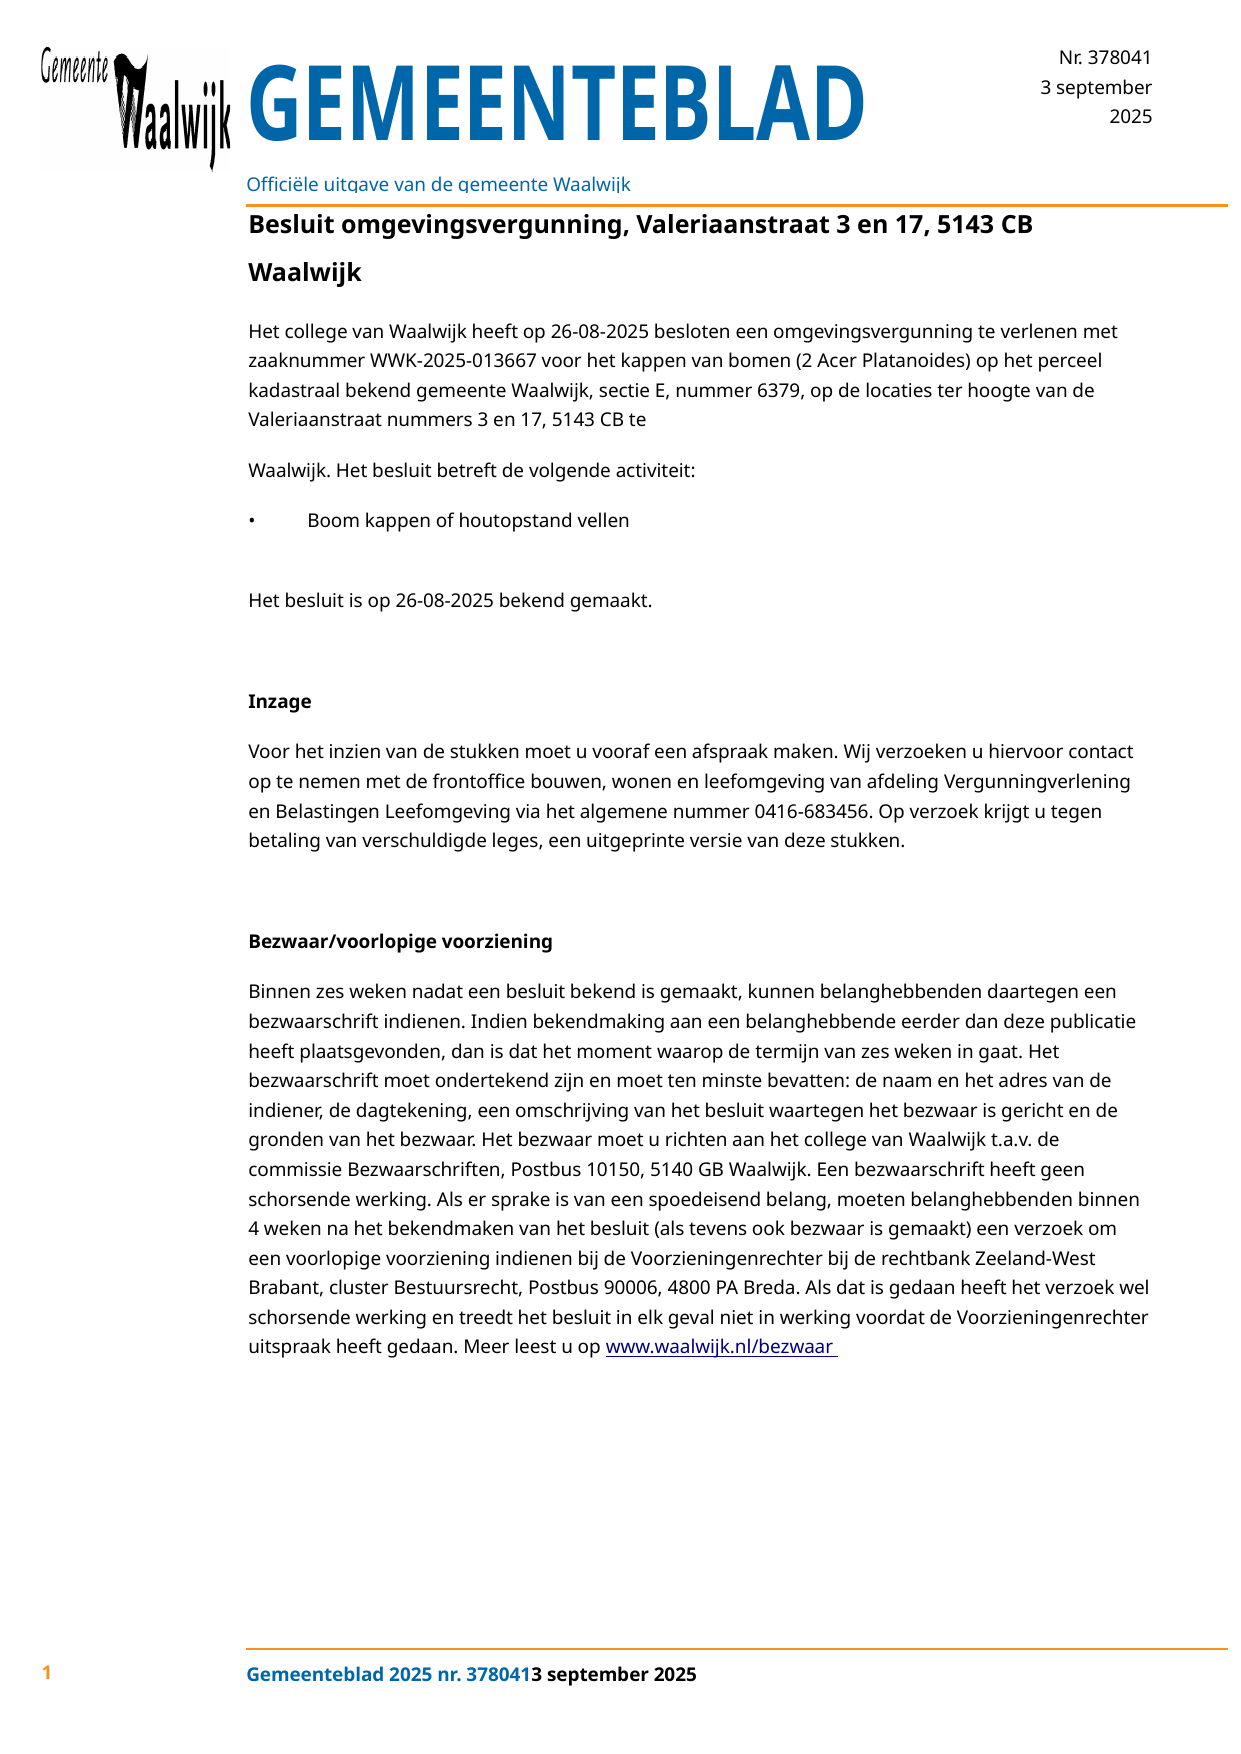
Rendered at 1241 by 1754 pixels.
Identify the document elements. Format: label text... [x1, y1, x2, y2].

text Het college van Waalwijk heeft op 26-08-2025 besloten een omgevingsvergunning te verlenen met zaaknummer WWK-2025-013667 voor het kappen van bomen (2 Acer Platanoides) op het perceel kadastraal bekend gemeente Waalwijk, sectie E, nummer 6379, op de locaties ter hoogte van de Valeriaanstraat nummers 3 en 17, 5143 CB te [248, 318, 1152, 432]
text Besluit omgevingsvergunning, Valeriaanstraat 3 en 17, 5143 CB Waalwijk [248, 207, 1152, 288]
text Binnen zes weken nadat een besluit bekend is gemaakt, kunnen belanghebbenden daartegen een bezwaarschrift indienen. Indien bekendmaking aan een belanghebbende eerder dan deze publicatie heeft plaatsgevonden, dan is dat het moment waarop de termijn van zes weken in gaat. Het bezwaarschrift moet ondertekend zijn en moet ten minste bevatten: de naam en het adres van de indiener, de dagtekening, een omschrijving van het besluit waartegen het bezwaar is gericht en de gronden van het bezwaar. Het bezwaar moet u richten aan het college van Waalwijk t.a.v. de commissie Bezwaarschriften, Postbus 10150, 5140 GB Waalwijk. Een bezwaarschrift heeft geen schorsende werking. Als er sprake is van een spoedeisend belang, moeten belanghebbenden binnen 4 weken na het bekendmaken van het besluit (als tevens ook bezwaar is gemaakt) een verzoek om een voorlopige voorziening indienen bij de Voorzieningenrechter bij de rechtbank Zeeland-West Brabant, cluster Bestuursrecht, Postbus 90006, 4800 PA Breda. Als dat is gedaan heeft het verzoek wel schorsende werking en treedt het besluit in elk geval niet in werking voordat de Voorzieningenrechter uitspraak heeft gedaan. Meer leest u op www.waalwijk.nl/bezwaar [248, 979, 1152, 1359]
text Waalwijk. Het besluit betreft de volgende activiteit: [248, 457, 1152, 483]
picture [41, 47, 231, 172]
text Inzage [248, 688, 1152, 714]
text Voor het inzien van de stukken moet u vooraf een afspraak maken. Wij verzoeken u hiervoor contact op te nemen met de frontoffice bouwen, wonen en leefomgeving van afdeling Vergunningverlening en Belastingen Leefomgeving via het algemene nummer 0416-683456. Op verzoek krijgt u tegen betaling van verschuldigde leges, een uitgeprinte versie van deze stukken. [248, 739, 1152, 853]
list Boom kappen of houtopstand vellen [248, 507, 1152, 533]
text Het besluit is op 26-08-2025 bekend gemaakt. [248, 587, 1152, 613]
text Bezwaar/voorlopige voorziening [248, 928, 1152, 954]
